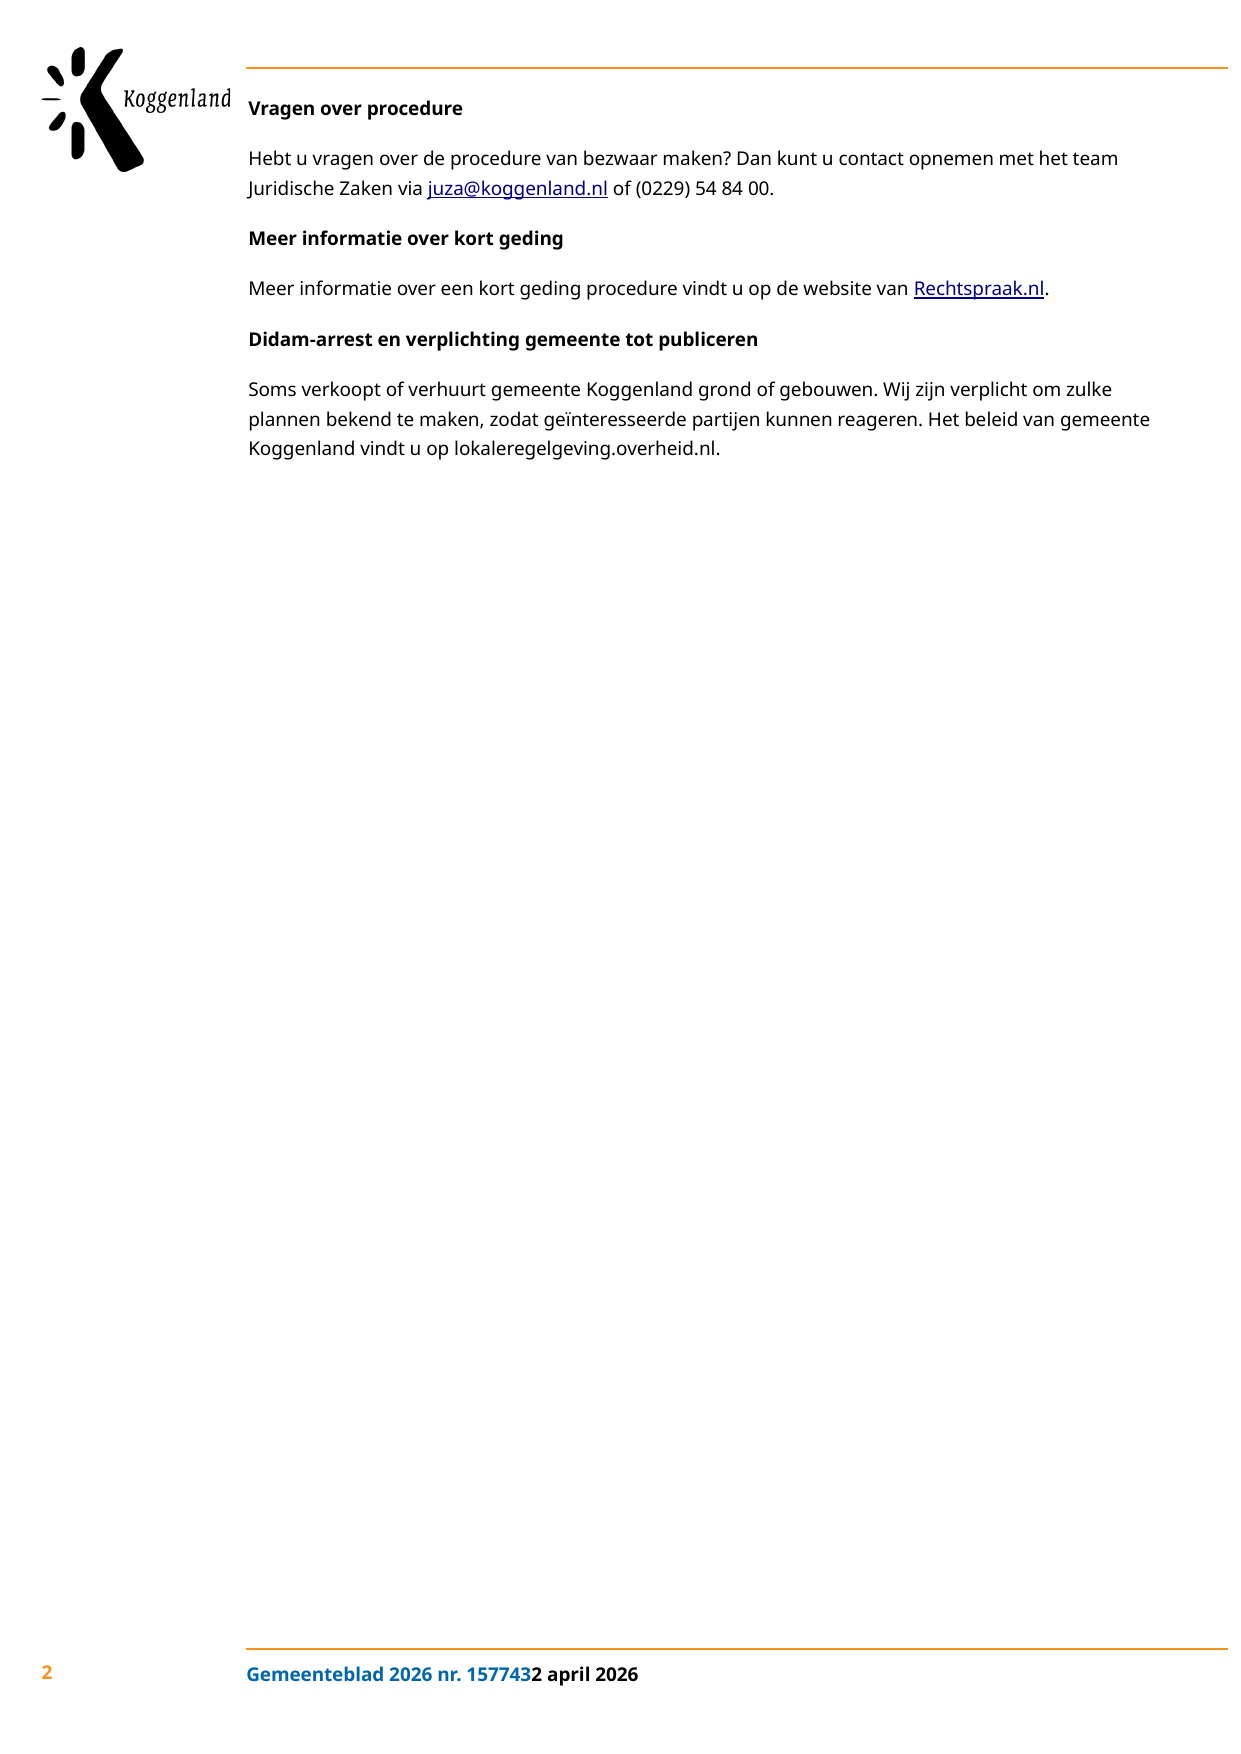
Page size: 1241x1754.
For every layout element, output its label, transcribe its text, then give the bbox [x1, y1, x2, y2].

text Meer informatie over een kort geding procedure vindt u op de website van Rechtspraak.nl. [248, 276, 1152, 301]
text Vragen over procedure [248, 95, 1152, 121]
picture [41, 47, 231, 172]
text Hebt u vragen over de procedure van bezwaar maken? Dan kunt u contact opnemen met het team Juridische Zaken via juza@koggenland.nl of (0229) 54 84 00. [248, 145, 1152, 201]
text Meer informatie over kort geding [248, 225, 1152, 251]
text Soms verkoopt of verhuurt gemeente Koggenland grond of gebouwen. Wij zijn verplicht om zulke plannen bekend te maken, zodat geïnteresseerde partijen kunnen reageren. Het beleid van gemeente Koggenland vindt u op lokaleregelgeving.overheid.nl. [248, 376, 1152, 461]
text Didam-arrest en verplichting gemeente tot publiceren [248, 326, 1152, 352]
